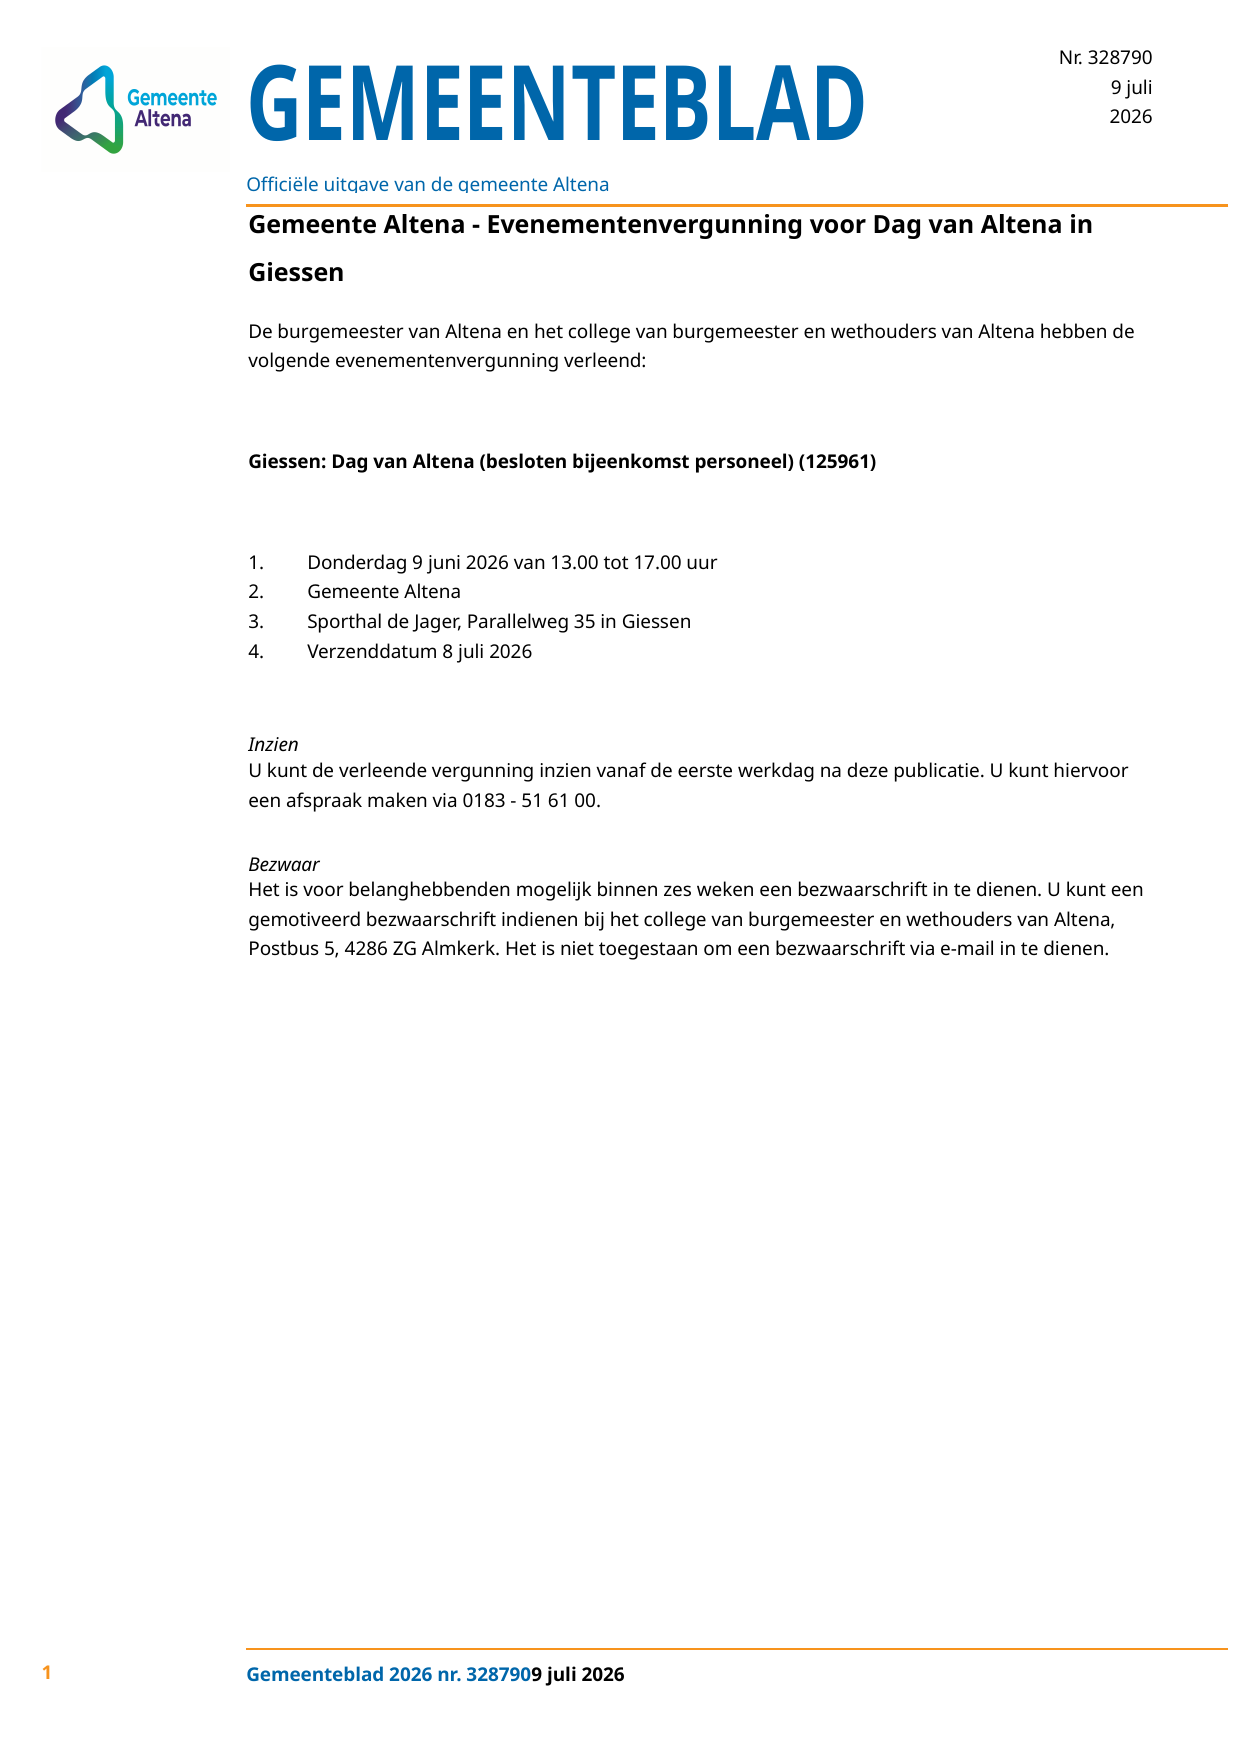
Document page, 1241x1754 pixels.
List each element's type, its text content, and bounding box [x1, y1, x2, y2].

text Bezwaar [248, 851, 1152, 876]
text Het is voor belanghebbenden mogelijk binnen zes weken een bezwaarschrift in te dienen. U kunt een gemotiveerd bezwaarschrift indienen bij het college van burgemeester en wethouders van Altena, Postbus 5, 4286 ZG Almkerk. Het is niet toegestaan om een bezwaarschrift via e-mail in te dienen. [248, 876, 1152, 961]
picture [41, 47, 231, 172]
text Gemeente Altena - Evenementenvergunning voor Dag van Altena in Giessen [248, 207, 1152, 288]
text De burgemeester van Altena en het college van burgemeester en wethouders van Altena hebben de volgende evenementenvergunning verleend: [248, 318, 1152, 373]
text Giessen: Dag van Altena (besloten bijeenkomst personeel) (125961) [248, 448, 1152, 474]
text U kunt de verleende vergunning inzien vanaf de eerste werkdag na deze publicatie. U kunt hiervoor een afspraak maken via 0183 - 51 61 00. [248, 757, 1152, 812]
list Sporthal de Jager, Parallelweg 35 in Giessen [248, 608, 1152, 634]
list Gemeente Altena [248, 579, 1152, 604]
text Inzien [248, 731, 1152, 757]
list Verzenddatum 8 juli 2026 [248, 638, 1152, 664]
list Donderdag 9 juni 2026 van 13.00 tot 17.00 uur [248, 549, 1152, 575]
